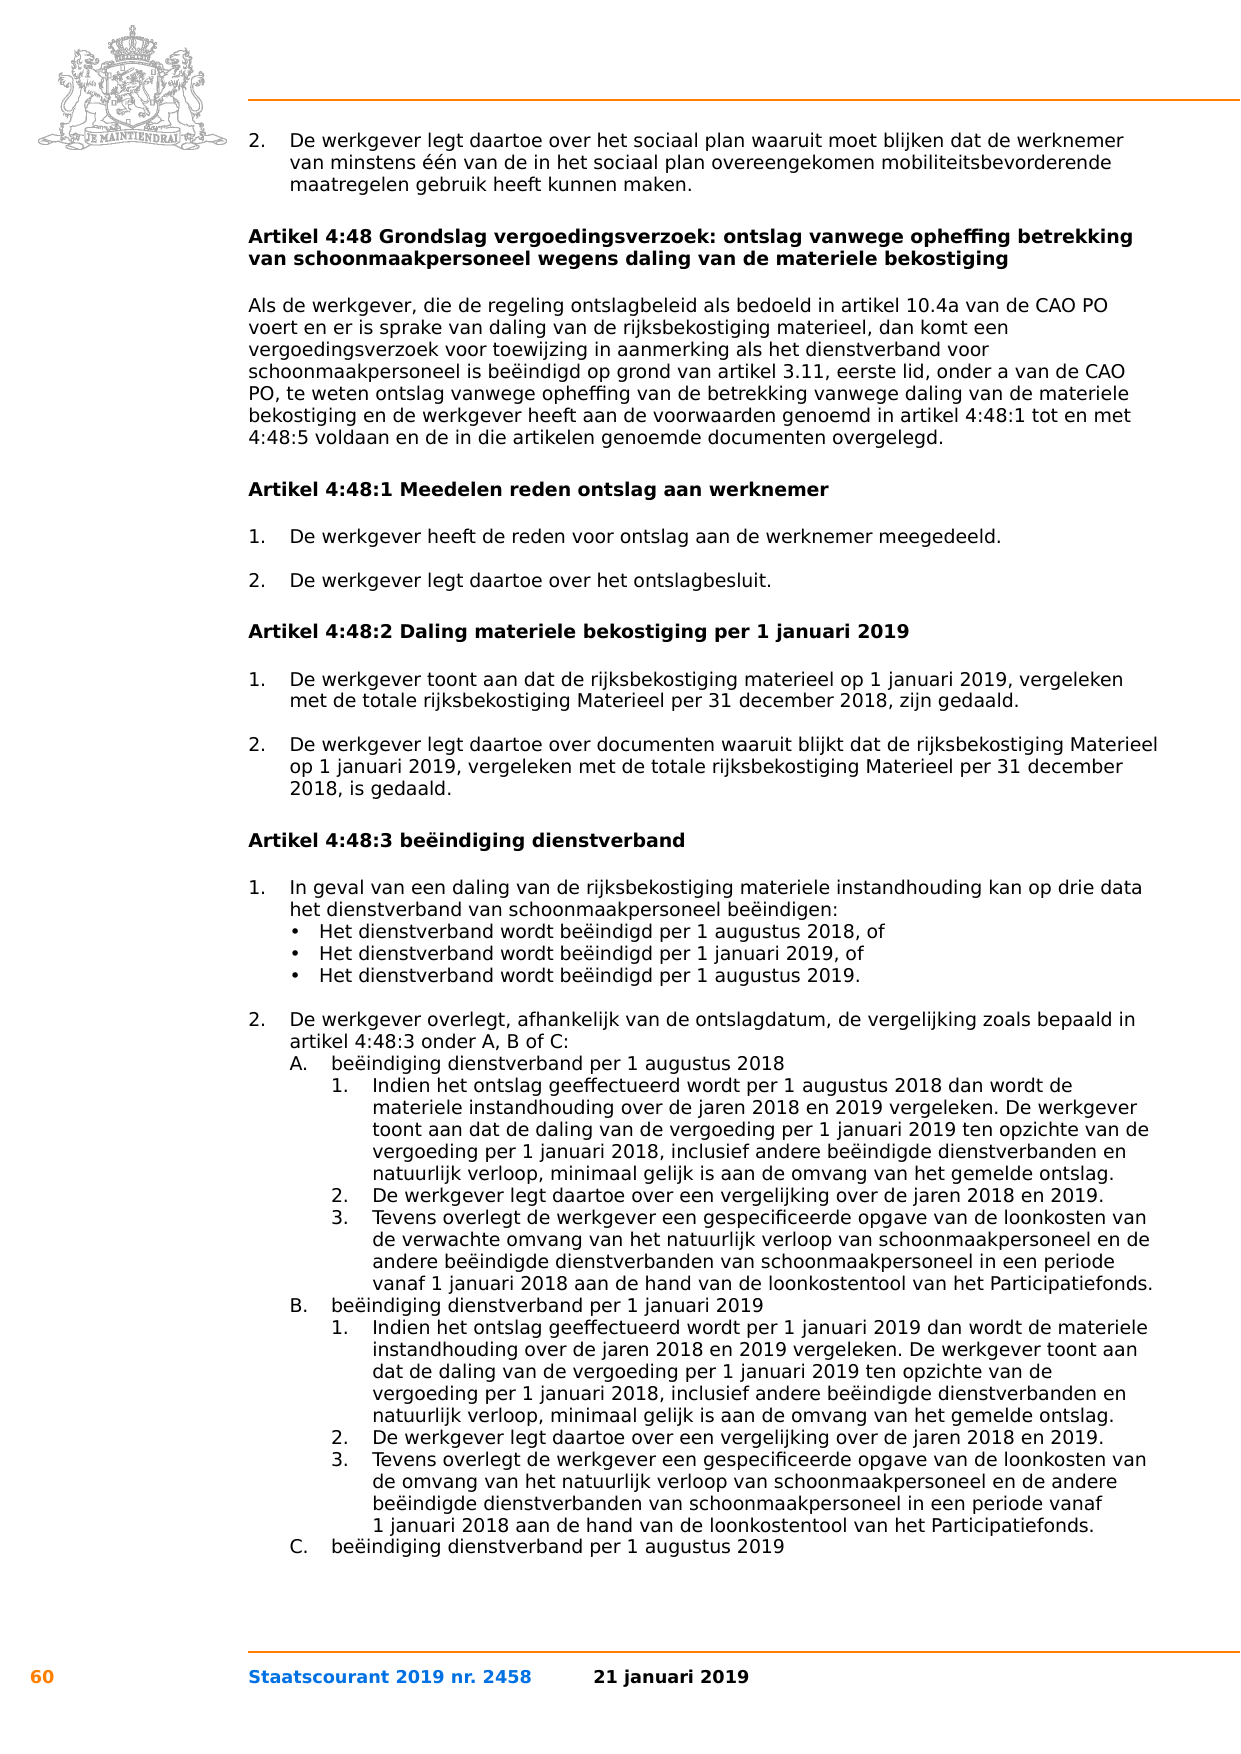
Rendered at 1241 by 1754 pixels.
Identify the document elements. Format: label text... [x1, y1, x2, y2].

text 2. De werkgever overlegt, afhankelijk van de ontslagdatum, de vergelijking zoals bepaald in artikel 4:48:3 onder A, B of C: [248, 1009, 1163, 1053]
text 1. Indien het ontslag geeffectueerd wordt per 1 januari 2019 dan wordt de materiele instandhouding over de jaren 2018 en 2019 vergeleken. De werkgever toont aan dat de daling van de vergoeding per 1 januari 2019 ten opzichte van de vergoeding per 1 januari 2018, inclusief andere beëindigde dienstverbanden en natuurlijk verloop, minimaal gelijk is aan de omvang van het gemelde ontslag. [331, 1317, 1163, 1427]
text 1. In geval van een daling van de rijksbekostiging materiele instandhouding kan op drie data het dienstverband van schoonmaakpersoneel beëindigen: [248, 877, 1163, 921]
text 3. Tevens overlegt de werkgever een gespecificeerde opgave van de loonkosten van de verwachte omvang van het natuurlijk verloop van schoonmaakpersoneel en de andere beëindigde dienstverbanden van schoonmaakpersoneel in een periode vanaf 1 januari 2018 aan de hand van de loonkostentool van het Participatiefonds. [331, 1207, 1163, 1295]
text 2. De werkgever legt daartoe over documenten waaruit blijkt dat de rijksbekostiging Materieel op 1 januari 2019, vergeleken met de totale rijksbekostiging Materieel per 31 december 2018, is gedaald. [248, 734, 1163, 800]
text • Het dienstverband wordt beëindigd per 1 januari 2019, of [289, 943, 1163, 965]
subtitle Artikel 4:48:3 beëindiging dienstverband [248, 830, 1163, 852]
subtitle Artikel 4:48 Grondslag vergoedingsverzoek: ontslag vanwege opheffing betrekking van schoonmaakpersoneel wegens daling van de materiele bekostiging [248, 226, 1163, 270]
text C. beëindiging dienstverband per 1 augustus 2019 [289, 1536, 1163, 1558]
text 1. Indien het ontslag geeffectueerd wordt per 1 augustus 2018 dan wordt de materiele instandhouding over de jaren 2018 en 2019 vergeleken. De werkgever toont aan dat de daling van de vergoeding per 1 januari 2019 ten opzichte van de vergoeding per 1 januari 2018, inclusief andere beëindigde dienstverbanden en natuurlijk verloop, minimaal gelijk is aan de omvang van het gemelde ontslag. [331, 1075, 1163, 1185]
text 2. De werkgever legt daartoe over het ontslagbesluit. [248, 569, 1163, 591]
text • Het dienstverband wordt beëindigd per 1 augustus 2018, of [289, 921, 1163, 943]
text B. beëindiging dienstverband per 1 januari 2019 [289, 1295, 1163, 1317]
text 2. De werkgever legt daartoe over een vergelijking over de jaren 2018 en 2019. [331, 1427, 1163, 1448]
text • Het dienstverband wordt beëindigd per 1 augustus 2019. [289, 965, 1163, 987]
text 2. De werkgever legt daartoe over een vergelijking over de jaren 2018 en 2019. [331, 1185, 1163, 1207]
subtitle Artikel 4:48:1 Meedelen reden ontslag aan werknemer [248, 479, 1163, 501]
text A. beëindiging dienstverband per 1 augustus 2018 [289, 1053, 1163, 1075]
picture [38, 25, 227, 150]
text Als de werkgever, die de regeling ontslagbeleid als bedoeld in artikel 10.4a van de CAO PO voert en er is sprake van daling van de rijksbekostiging materieel, dan komt een vergoedingsverzoek voor toewijzing in aanmerking als het dienstverband voor schoonmaakpersoneel is beëindigd op grond van artikel 3.11, eerste lid, onder a van de CAO PO, te weten ontslag vanwege opheffing van de betrekking vanwege daling van de materiele bekostiging en de werkgever heeft aan de voorwaarden genoemd in artikel 4:48:1 tot en met 4:48:5 voldaan en de in die artikelen genoemde documenten overgelegd. [248, 295, 1163, 449]
text 1. De werkgever heeft de reden voor ontslag aan de werknemer meegedeeld. [248, 526, 1163, 548]
text 3. Tevens overlegt de werkgever een gespecificeerde opgave van de loonkosten van de omvang van het natuurlijk verloop van schoonmaakpersoneel en de andere beëindigde dienstverbanden van schoonmaakpersoneel in een periode vanaf 1 januari 2018 aan de hand van de loonkostentool van het Participatiefonds. [331, 1448, 1163, 1536]
text 1. De werkgever toont aan dat de rijksbekostiging materieel op 1 januari 2019, vergeleken met de totale rijksbekostiging Materieel per 31 december 2018, zijn gedaald. [248, 668, 1163, 712]
subtitle Artikel 4:48:2 Daling materiele bekostiging per 1 januari 2019 [248, 621, 1163, 643]
text 2. De werkgever legt daartoe over het sociaal plan waaruit moet blijken dat de werknemer van minstens één van de in het sociaal plan overeengekomen mobiliteitsbevorderende maatregelen gebruik heeft kunnen maken. [248, 130, 1163, 196]
